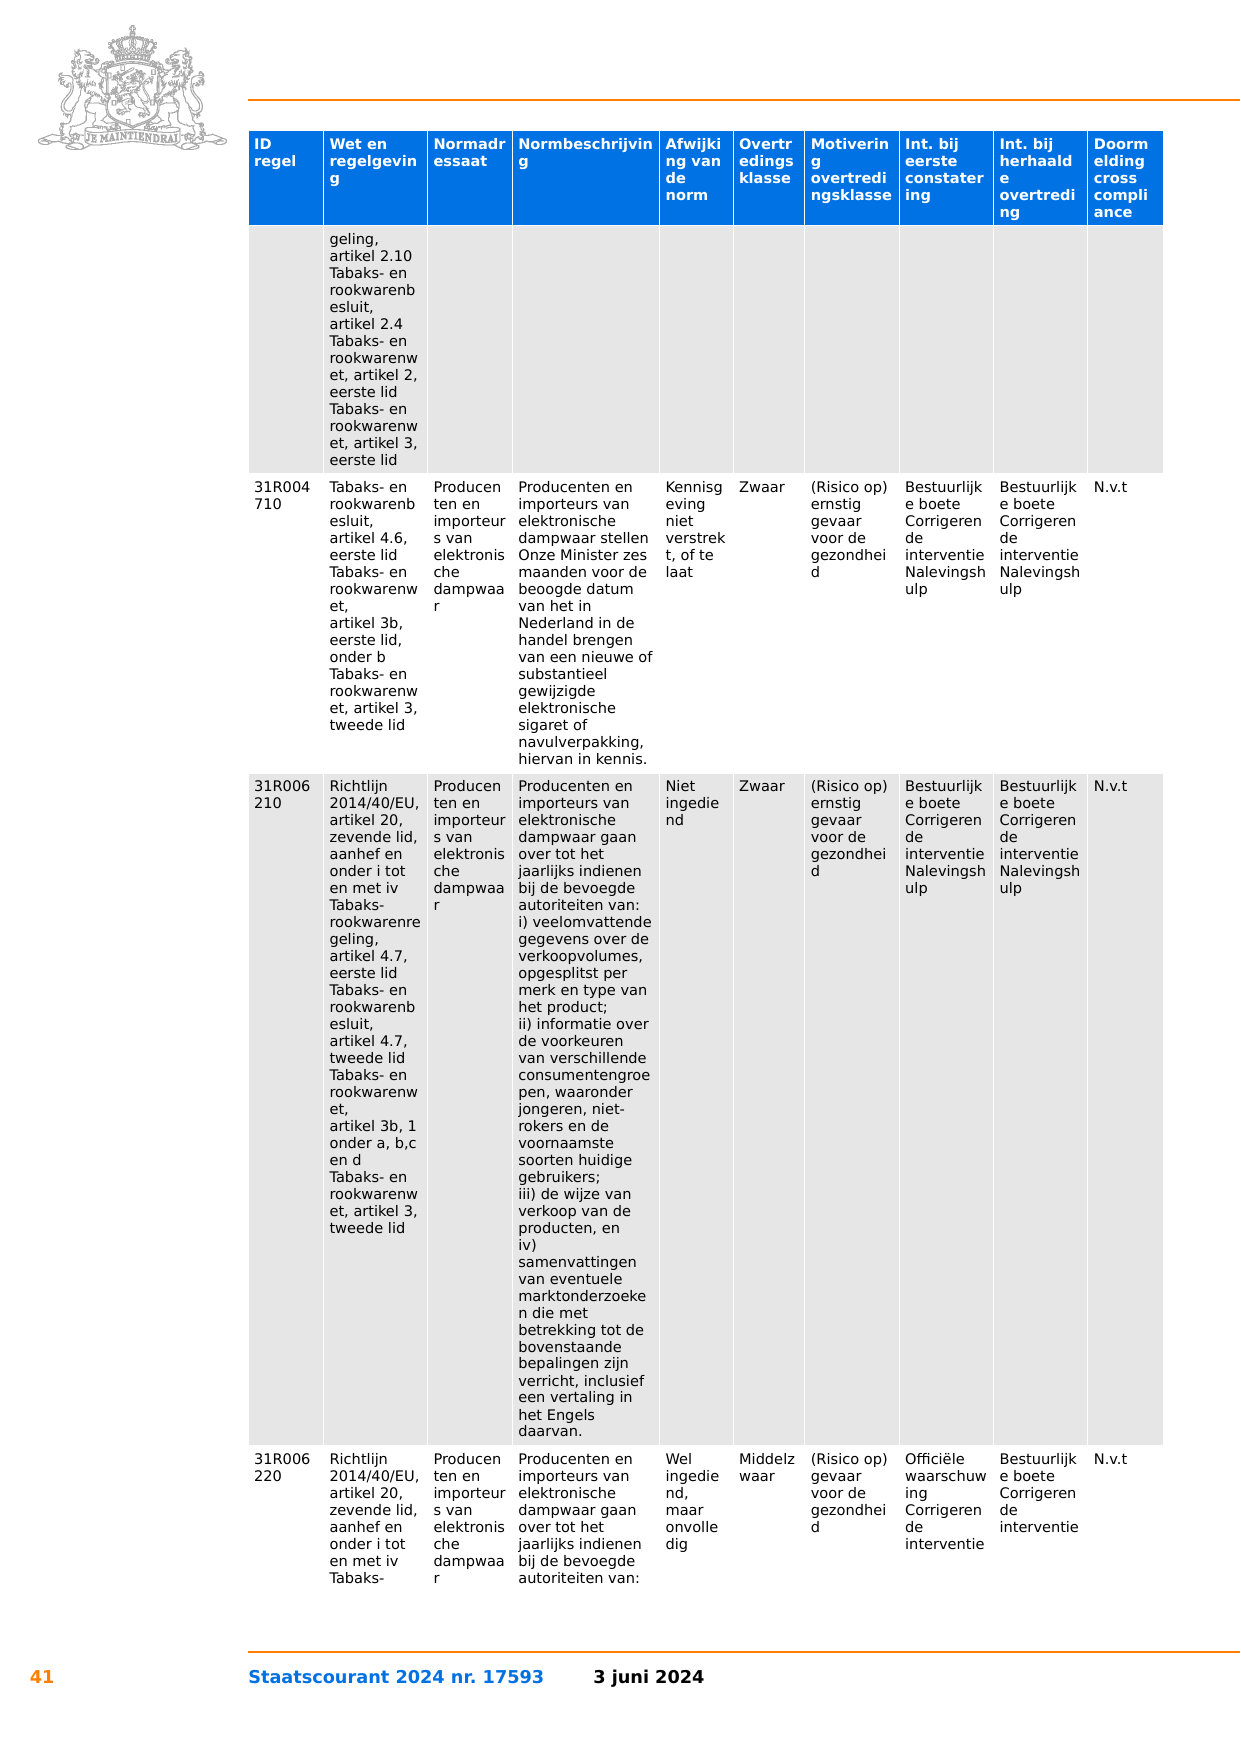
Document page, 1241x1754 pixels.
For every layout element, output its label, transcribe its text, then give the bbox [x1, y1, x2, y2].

table_cell Producenten en importeurs van elektronische dampwaar [428, 1446, 512, 1591]
table_cell Wel ingediend, maar onvolledig [660, 1446, 733, 1591]
table_cell Bestuurlijke boete Corrigerende interventie Nalevingshulp [994, 774, 1087, 1445]
table_header Afwijking van de norm [660, 131, 733, 225]
table_cell Tabaks- en rookwarenbesluit, artikel 4.6, eerste lid Tabaks- en rookwarenwet, artikel 3b, eerste lid, onder b Tabaks- en rookwarenwet, artikel 3, tweede lid [324, 474, 427, 772]
table_header Overtredingsklasse [734, 131, 804, 225]
table_cell Bestuurlijke boete Corrigerende interventie [994, 1446, 1087, 1591]
table_cell [428, 226, 512, 473]
table_cell 31R006210 [249, 774, 323, 1445]
table_cell [1088, 226, 1163, 473]
table_header Doormelding cross compliance [1088, 131, 1163, 225]
table_cell N.v.t [1088, 774, 1163, 1445]
table_cell [249, 226, 323, 473]
table_cell (Risico op) gevaar voor de gezondheid [805, 1446, 899, 1591]
table_cell [900, 226, 993, 473]
table_cell Kennisgeving niet verstrekt, of te laat [660, 474, 733, 772]
table_cell geling, artikel 2.10 Tabaks- en rookwarenbesluit, artikel 2.4 Tabaks- en rookwarenwet, artikel 2, eerste lid Tabaks- en rookwarenwet, artikel 3, eerste lid [324, 226, 427, 473]
table_cell (Risico op) ernstig gevaar voor de gezondheid [805, 774, 899, 1445]
picture [38, 25, 227, 150]
table_cell Producenten en importeurs van elektronische dampwaar [428, 774, 512, 1445]
table_cell 31R006220 [249, 1446, 323, 1591]
table_cell Richtlijn 2014/40/EU, artikel 20, zevende lid, aanhef en onder i tot en met iv Tabaks- rookwarenregeling, artikel 4.7, eerste lid Tabaks- en rookwarenbesluit, artikel 4.7, tweede lid Tabaks- en rookwarenwet, artikel 3b, 1 onder a, b,c en d Tabaks- en rookwarenwet, artikel 3, tweede lid [324, 774, 427, 1445]
table_cell [660, 226, 733, 473]
table_header Int. bij herhaalde overtreding [994, 131, 1087, 225]
table_header Normadressaat [428, 131, 512, 225]
table_cell N.v.t [1088, 1446, 1163, 1591]
table_cell [994, 226, 1087, 473]
table_cell [513, 226, 659, 473]
table_cell Bestuurlijke boete Corrigerende interventie Nalevingshulp [900, 774, 993, 1445]
table_cell [805, 226, 899, 473]
table_cell (Risico op) ernstig gevaar voor de gezondheid [805, 474, 899, 772]
table_cell Producenten en importeurs van elektronische dampwaar gaan over tot het jaarlijks indienen bij de bevoegde autoriteiten van: i) veelomvattende gegevens over de verkoopvolumes, opgesplitst per merk en type van het product; ii) informatie over de voorkeuren van verschillende consumentengroepen, waaronder jongeren, niet-rokers en de voornaamste soorten huidige gebruikers; iii) de wijze van verkoop van de producten, en iv) samenvattingen van eventuele marktonderzoeken die met betrekking tot de bovenstaande bepalingen zijn verricht, inclusief een vertaling in het Engels daarvan. [513, 774, 659, 1445]
table_cell Producenten en importeurs van elektronische dampwaar [428, 474, 512, 772]
table_cell Producenten en importeurs van elektronische dampwaar stellen Onze Minister zes maanden voor de beoogde datum van het in Nederland in de handel brengen van een nieuwe of substantieel gewijzigde elektronische sigaret of navulverpakking, hiervan in kennis. [513, 474, 659, 772]
table_cell [734, 226, 804, 473]
table_cell N.v.t [1088, 474, 1163, 772]
table_cell Bestuurlijke boete Corrigerende interventie Nalevingshulp [994, 474, 1087, 772]
table_cell Zwaar [734, 474, 804, 772]
table_header ID regel [249, 131, 323, 225]
table_cell Bestuurlijke boete Corrigerende interventie Nalevingshulp [900, 474, 993, 772]
table_cell Zwaar [734, 774, 804, 1445]
table_cell Niet ingediend [660, 774, 733, 1445]
table_cell Middelzwaar [734, 1446, 804, 1591]
table_header Int. bij eerste constatering [900, 131, 993, 225]
table_cell 31R004710 [249, 474, 323, 772]
table_cell Richtlijn 2014/40/EU, artikel 20, zevende lid, aanhef en onder i tot en met iv Tabaks- [324, 1446, 427, 1591]
table_header Wet en regelgeving [324, 131, 427, 225]
table_cell Officiële waarschuwing Corrigerende interventie [900, 1446, 993, 1591]
table_header Normbeschrijving [513, 131, 659, 225]
table_cell Producenten en importeurs van elektronische dampwaar gaan over tot het jaarlijks indienen bij de bevoegde autoriteiten van: [513, 1446, 659, 1591]
table_header Motivering overtredingsklasse [805, 131, 899, 225]
